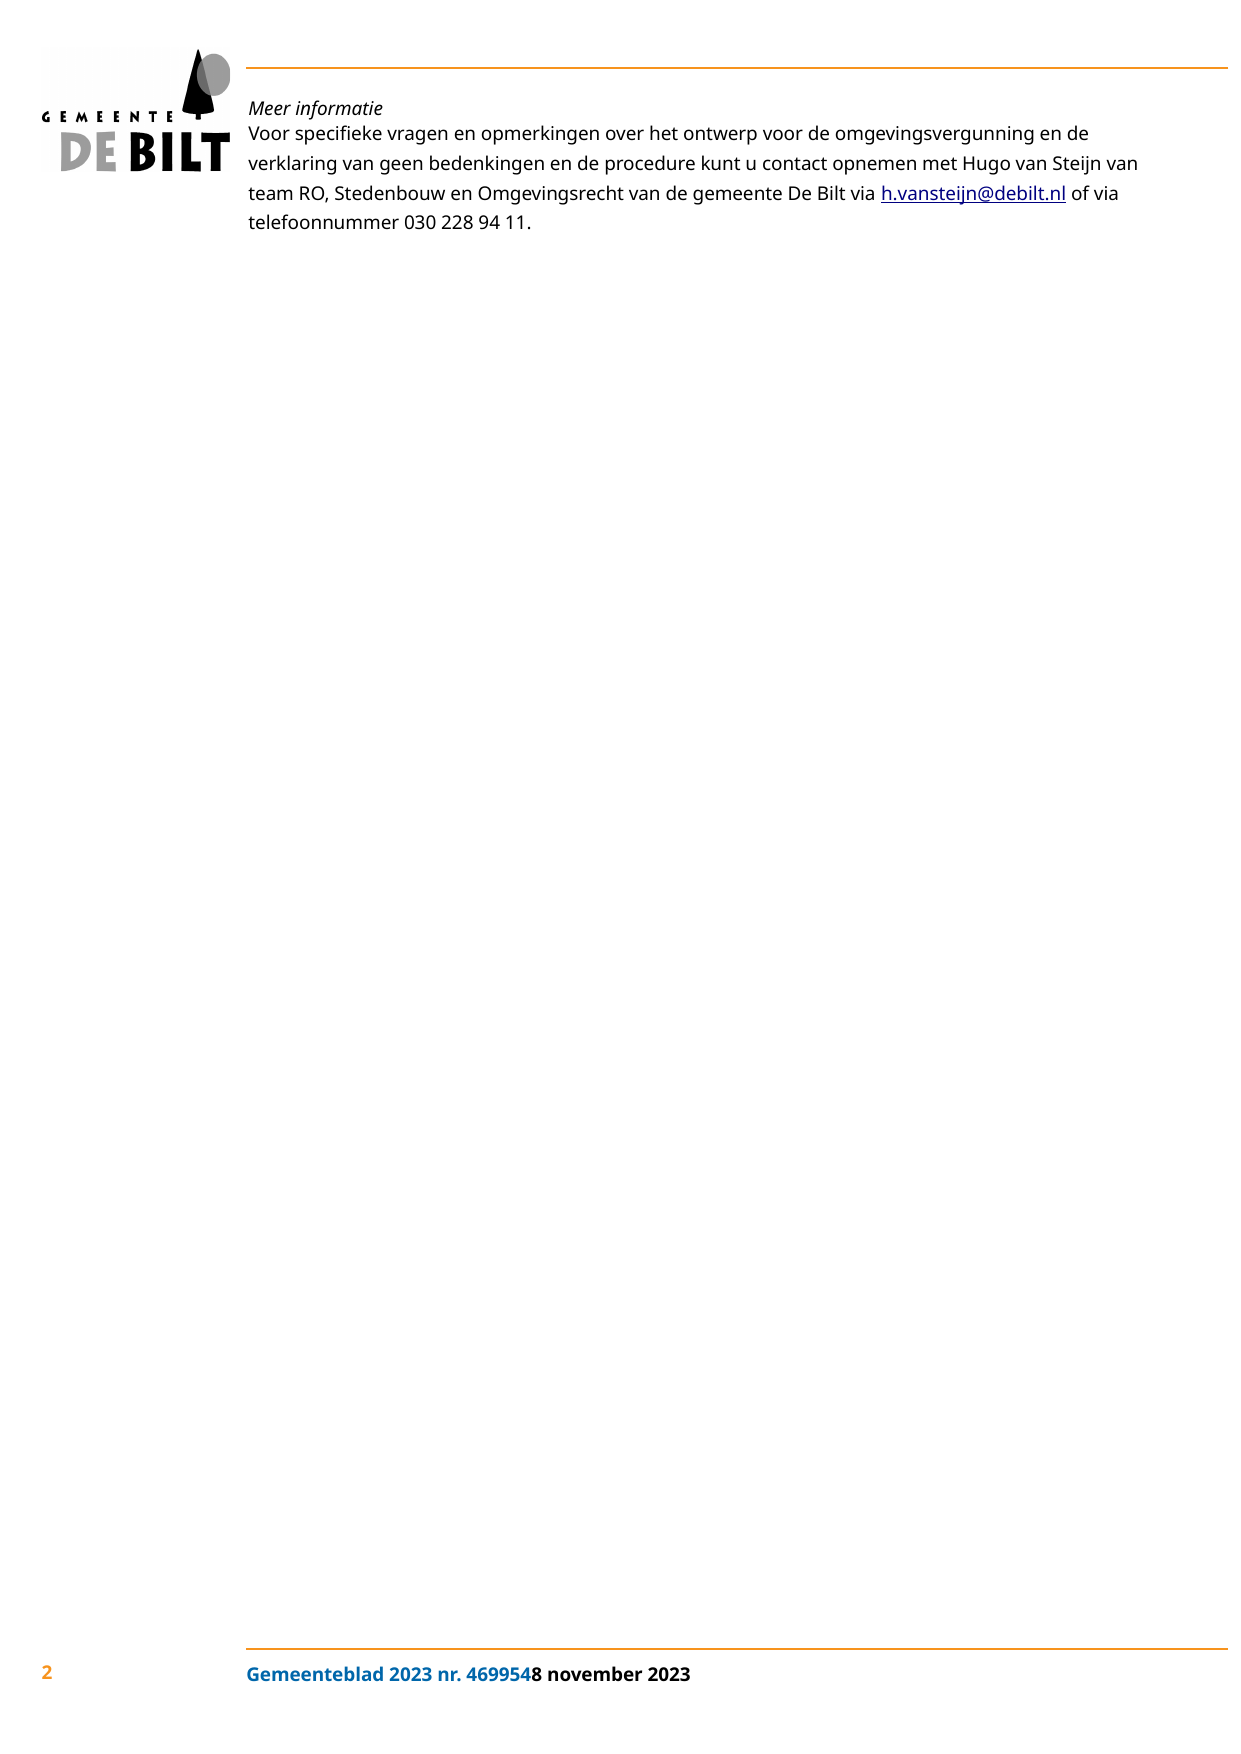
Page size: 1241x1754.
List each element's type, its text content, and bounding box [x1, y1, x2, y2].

text Voor specifieke vragen en opmerkingen over het ontwerp voor de omgevingsvergunning en de verklaring van geen bedenkingen en de procedure kunt u contact opnemen met Hugo van Steijn van team RO, Stedenbouw en Omgevingsrecht van de gemeente De Bilt via h.vansteijn@debilt.nl of via telefoonnummer 030 228 94 11. [248, 121, 1152, 235]
text Meer informatie [248, 95, 1152, 121]
picture [41, 47, 231, 172]
